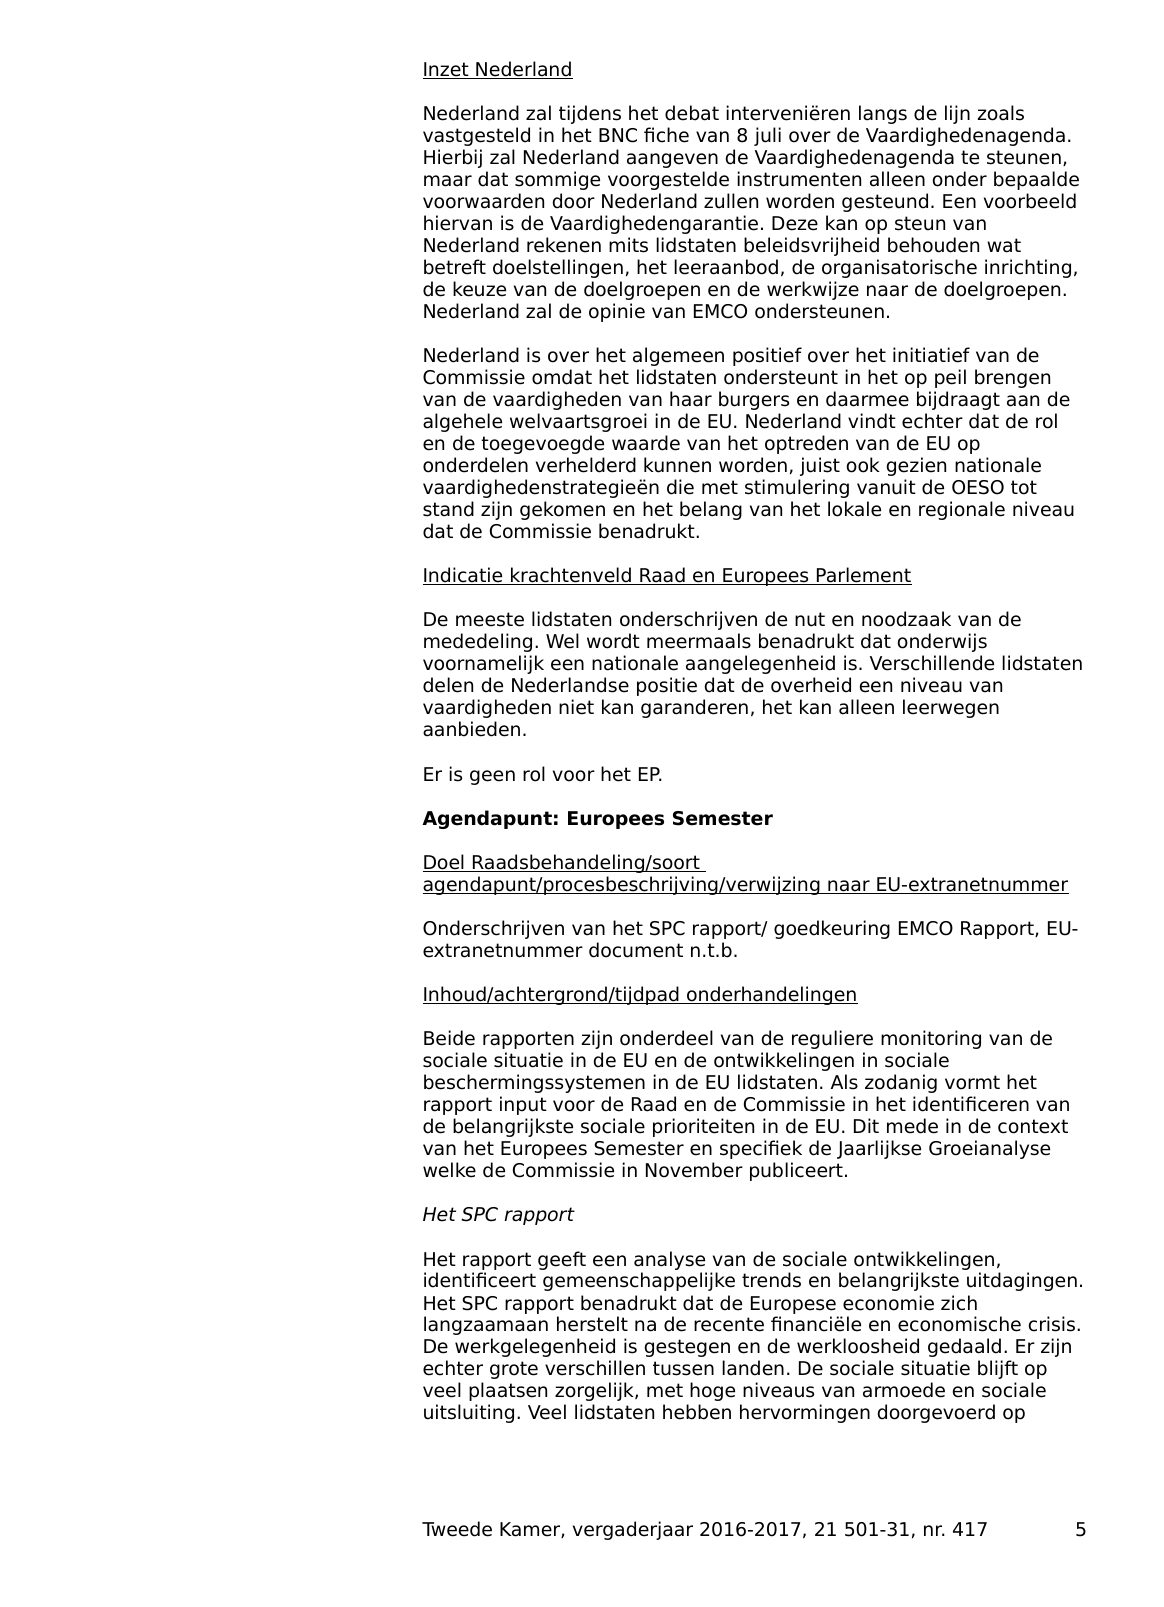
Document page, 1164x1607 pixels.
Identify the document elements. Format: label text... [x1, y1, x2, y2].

text Nederland zal tijdens het debat interveniëren langs de lijn zoals vastgesteld in het BNC fiche van 8 juli over de Vaardighedenagenda. Hierbij zal Nederland aangeven de Vaardighedenagenda te steunen, maar dat sommige voorgestelde instrumenten alleen onder bepaalde voorwaarden door Nederland zullen worden gesteund. Een voorbeeld hiervan is de Vaardighedengarantie. Deze kan op steun van Nederland rekenen mits lidstaten beleidsvrijheid behouden wat betreft doelstellingen, het leeraanbod, de organisatorische inrichting, de keuze van de doelgroepen en de werkwijze naar de doelgroepen. Nederland zal de opinie van EMCO ondersteunen. [422, 103, 1087, 323]
subtitle Doel Raadsbehandeling/soort agendapunt/procesbeschrijving/verwijzing naar EU-extranetnummer [422, 852, 1087, 896]
subtitle Agendapunt: Europees Semester [422, 808, 1087, 829]
subtitle Inzet Nederland [422, 59, 1087, 81]
subtitle Indicatie krachtenveld Raad en Europees Parlement [422, 565, 1087, 587]
subtitle Het SPC rapport [422, 1204, 1087, 1226]
subtitle Inhoud/achtergrond/tijdpad onderhandelingen [422, 984, 1087, 1006]
text De meeste lidstaten onderschrijven de nut en noodzaak van de mededeling. Wel wordt meermaals benadrukt dat onderwijs voornamelijk een nationale aangelegenheid is. Verschillende lidstaten delen de Nederlandse positie dat de overheid een niveau van vaardigheden niet kan garanderen, het kan alleen leerwegen aanbieden. [422, 609, 1087, 741]
text Het rapport geeft een analyse van de sociale ontwikkelingen, identificeert gemeenschappelijke trends en belangrijkste uitdagingen. Het SPC rapport benadrukt dat de Europese economie zich langzaamaan herstelt na de recente financiële en economische crisis. De werkgelegenheid is gestegen en de werkloosheid gedaald. Er zijn echter grote verschillen tussen landen. De sociale situatie blijft op veel plaatsen zorgelijk, met hoge niveaus van armoede en sociale uitsluiting. Veel lidstaten hebben hervormingen doorgevoerd op [422, 1248, 1087, 1424]
text Beide rapporten zijn onderdeel van de reguliere monitoring van de sociale situatie in de EU en de ontwikkelingen in sociale beschermingssystemen in de EU lidstaten. Als zodanig vormt het rapport input voor de Raad en de Commissie in het identificeren van de belangrijkste sociale prioriteiten in de EU. Dit mede in de context van het Europees Semester en specifiek de Jaarlijkse Groeianalyse welke de Commissie in November publiceert. [422, 1028, 1087, 1182]
text Nederland is over het algemeen positief over het initiatief van de Commissie omdat het lidstaten ondersteunt in het op peil brengen van de vaardigheden van haar burgers en daarmee bijdraagt aan de algehele welvaartsgroei in de EU. Nederland vindt echter dat de rol en de toegevoegde waarde van het optreden van de EU op onderdelen verhelderd kunnen worden, juist ook gezien nationale vaardighedenstrategieën die met stimulering vanuit de OESO tot stand zijn gekomen en het belang van het lokale en regionale niveau dat de Commissie benadrukt. [422, 345, 1087, 543]
text Onderschrijven van het SPC rapport/ goedkeuring EMCO Rapport, EU-extranetnummer document n.t.b. [422, 918, 1087, 962]
text Er is geen rol voor het EP. [422, 763, 1087, 785]
